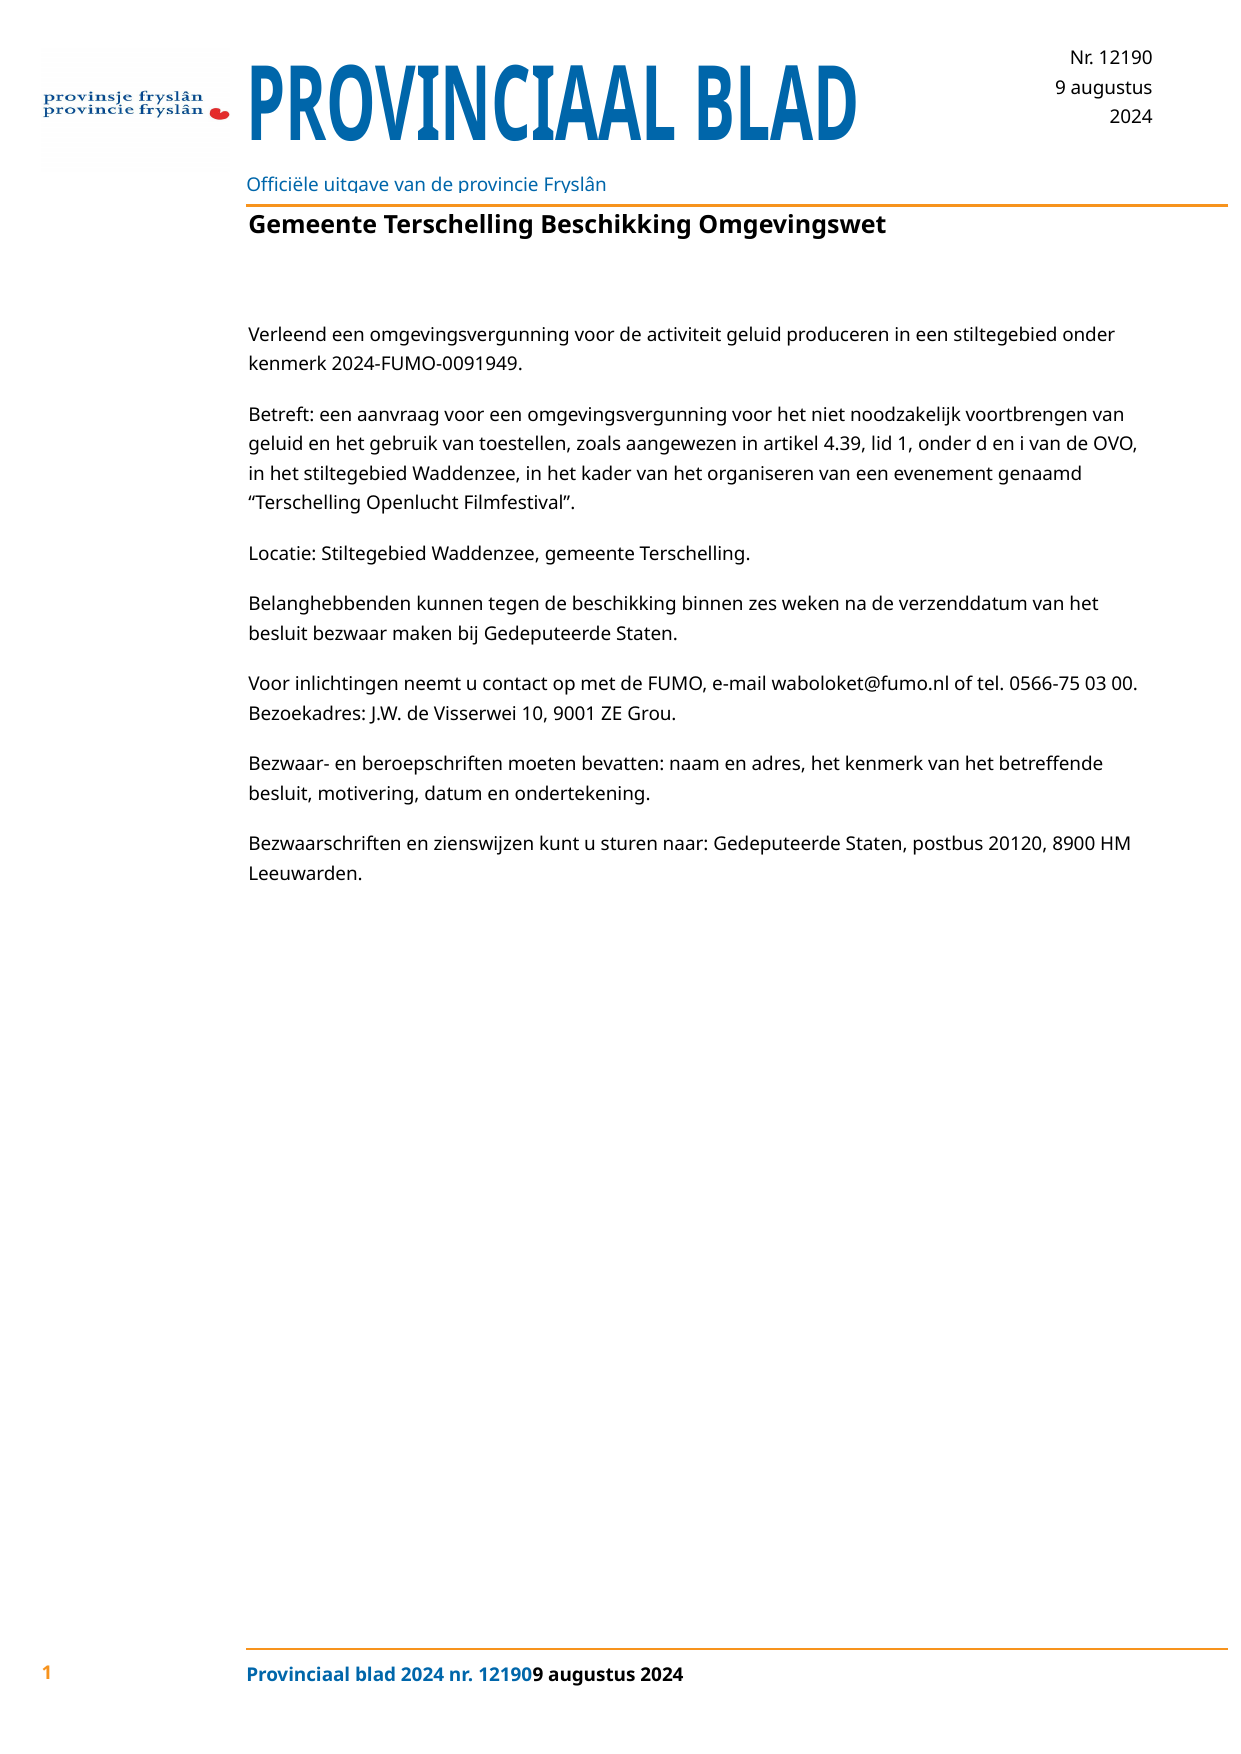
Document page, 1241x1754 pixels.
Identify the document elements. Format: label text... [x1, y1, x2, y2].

text Belanghebbenden kunnen tegen de beschikking binnen zes weken na de verzenddatum van het besluit bezwaar maken bij Gedeputeerde Staten. [248, 590, 1152, 646]
text Voor inlichtingen neemt u contact op met de FUMO, e-mail waboloket@fumo.nl of tel. 0566-75 03 00. Bezoekadres: J.W. de Visserwei 10, 9001 ZE Grou. [248, 670, 1152, 726]
text Locatie: Stiltegebied Waddenzee, gemeente Terschelling. [248, 540, 1152, 566]
text Verleend een omgevingsvergunning voor de activiteit geluid produceren in een stiltegebied onder kenmerk 2024-FUMO-0091949. [248, 321, 1152, 376]
text Betreft: een aanvraag voor een omgevingsvergunning voor het niet noodzakelijk voortbrengen van geluid en het gebruik van toestellen, zoals aangewezen in artikel 4.39, lid 1, onder d en i van de OVO, in het stiltegebied Waddenzee, in het kader van het organiseren van een evenement genaamd “Terschelling Openlucht Filmfestival”. [248, 401, 1152, 515]
text Bezwaar- en beroepschriften moeten bevatten: naam en adres, het kenmerk van het betreffende besluit, motivering, datum en ondertekening. [248, 750, 1152, 806]
picture [41, 47, 231, 172]
text Bezwaarschriften en zienswijzen kunt u sturen naar: Gedeputeerde Staten, postbus 20120, 8900 HM Leeuwarden. [248, 830, 1152, 886]
text Gemeente Terschelling Beschikking Omgevingswet [248, 207, 1152, 241]
